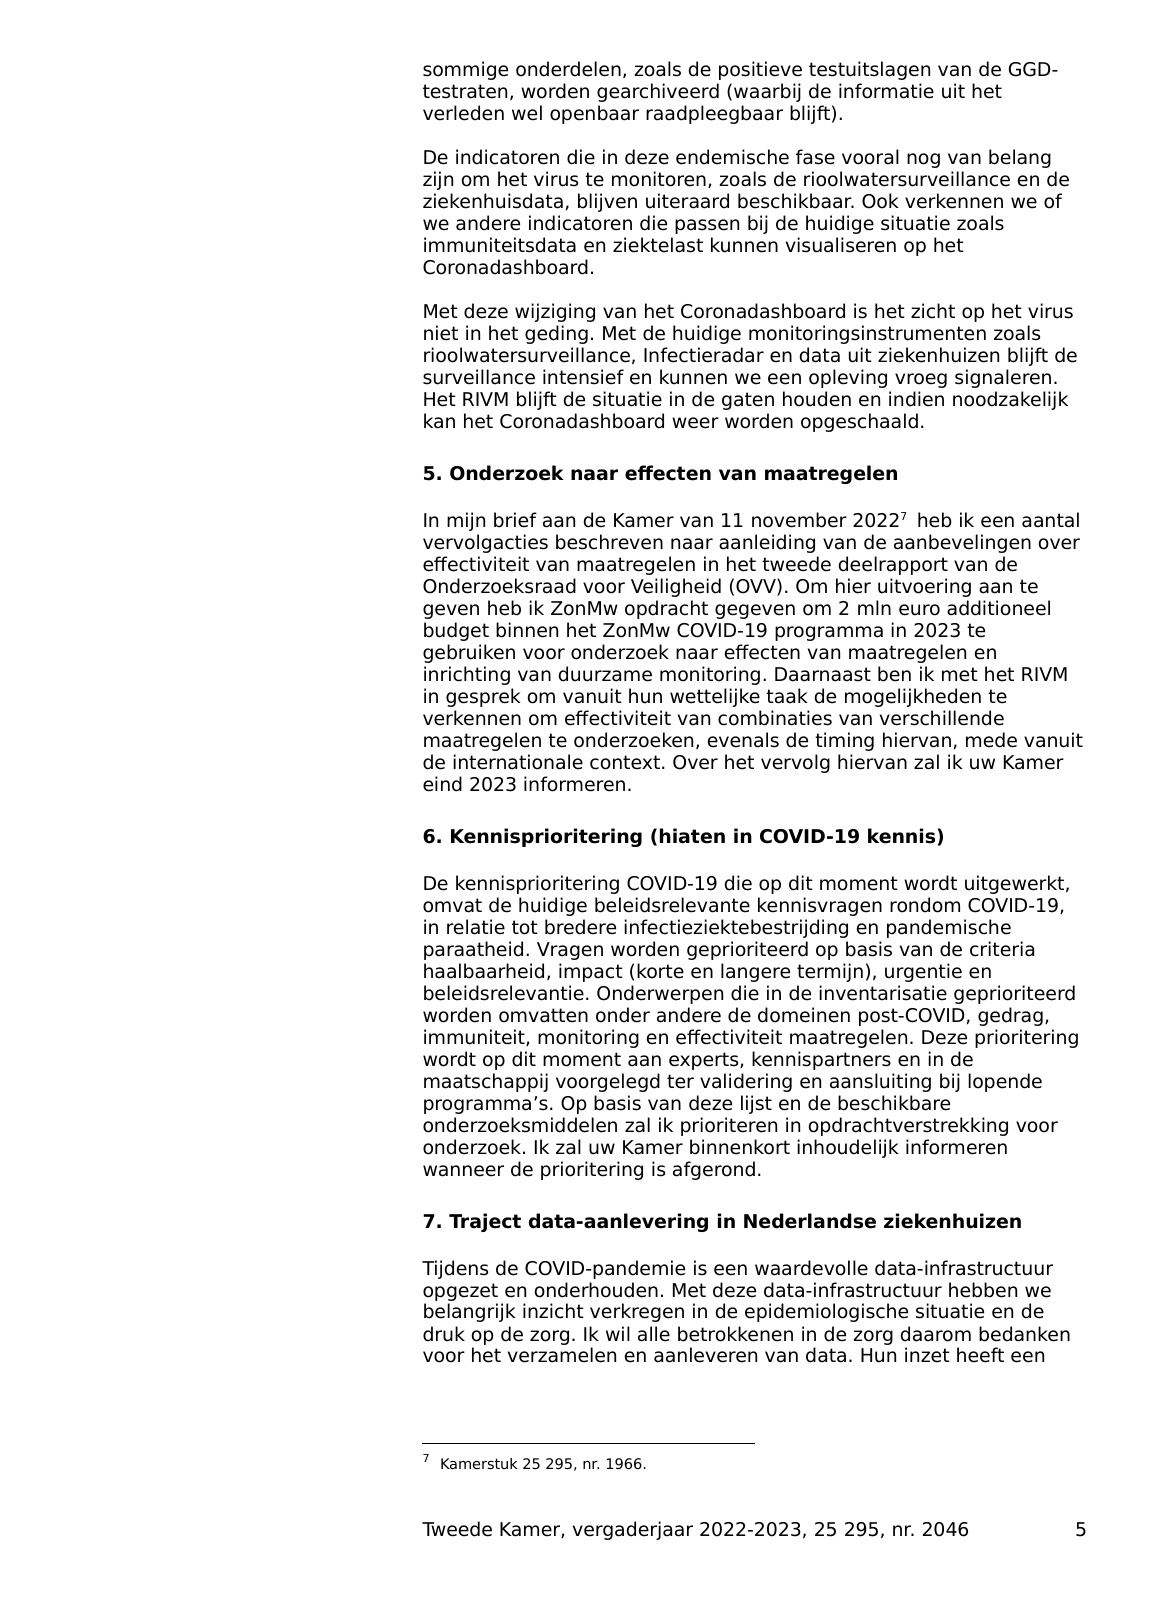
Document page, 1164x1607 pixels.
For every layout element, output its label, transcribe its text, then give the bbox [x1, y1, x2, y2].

subtitle 5. Onderzoek naar effecten van maatregelen [422, 463, 1087, 485]
text Met deze wijziging van het Coronadashboard is het zicht op het virus niet in het geding. Met de huidige monitoringsinstrumenten zoals rioolwatersurveillance, Infectieradar en data uit ziekenhuizen blijft de surveillance intensief en kunnen we een opleving vroeg signaleren. Het RIVM blijft de situatie in de gaten houden en indien noodzakelijk kan het Coronadashboard weer worden opgeschaald. [422, 301, 1087, 433]
text De kennisprioritering COVID-19 die op dit moment wordt uitgewerkt, omvat de huidige beleidsrelevante kennisvragen rondom COVID-19, in relatie tot bredere infectieziektebestrijding en pandemische paraatheid. Vragen worden geprioriteerd op basis van de criteria haalbaarheid, impact (korte en langere termijn), urgentie en beleidsrelevantie. Onderwerpen die in de inventarisatie geprioriteerd worden omvatten onder andere de domeinen post-COVID, gedrag, immuniteit, monitoring en effectiviteit maatregelen. Deze prioritering wordt op dit moment aan experts, kennispartners en in de maatschappij voorgelegd ter validering en aansluiting bij lopende programma’s. Op basis van deze lijst en de beschikbare onderzoeksmiddelen zal ik prioriteren in opdrachtverstrekking voor onderzoek. Ik zal uw Kamer binnenkort inhoudelijk informeren wanneer de prioritering is afgerond. [422, 873, 1087, 1181]
text De indicatoren die in deze endemische fase vooral nog van belang zijn om het virus te monitoren, zoals de rioolwatersurveillance en de ziekenhuisdata, blijven uiteraard beschikbaar. Ook verkennen we of we andere indicatoren die passen bij de huidige situatie zoals immuniteitsdata en ziektelast kunnen visualiseren op het Coronadashboard. [422, 147, 1087, 279]
text sommige onderdelen, zoals de positieve testuitslagen van de GGD-testraten, worden gearchiveerd (waarbij de informatie uit het verleden wel openbaar raadpleegbaar blijft). [422, 59, 1087, 125]
subtitle 6. Kennisprioritering (hiaten in COVID-19 kennis) [422, 826, 1087, 848]
text Kamerstuk 25 295, nr. 1966. [422, 1452, 1087, 1474]
text Tijdens de COVID-pandemie is een waardevolle data-infrastructuur opgezet en onderhouden. Met deze data-infrastructuur hebben we belangrijk inzicht verkregen in de epidemiologische situatie en de druk op de zorg. Ik wil alle betrokkenen in de zorg daarom bedanken voor het verzamelen en aanleveren van data. Hun inzet heeft een [422, 1257, 1087, 1367]
subtitle 7. Traject data-aanlevering in Nederlandse ziekenhuizen [422, 1211, 1087, 1232]
text In mijn brief aan de Kamer van 11 november 2022 heb ik een aantal vervolgacties beschreven naar aanleiding van de aanbevelingen over effectiviteit van maatregelen in het tweede deelrapport van de Onderzoeksraad voor Veiligheid (OVV). Om hier uitvoering aan te geven heb ik ZonMw opdracht gegeven om 2 mln euro additioneel budget binnen het ZonMw COVID-19 programma in 2023 te gebruiken voor onderzoek naar effecten van maatregelen en inrichting van duurzame monitoring. Daarnaast ben ik met het RIVM in gesprek om vanuit hun wettelijke taak de mogelijkheden te verkennen om effectiviteit van combinaties van verschillende maatregelen te onderzoeken, evenals de timing hiervan, mede vanuit de internationale context. Over het vervolg hiervan zal ik uw Kamer eind 2023 informeren. [422, 510, 1087, 796]
